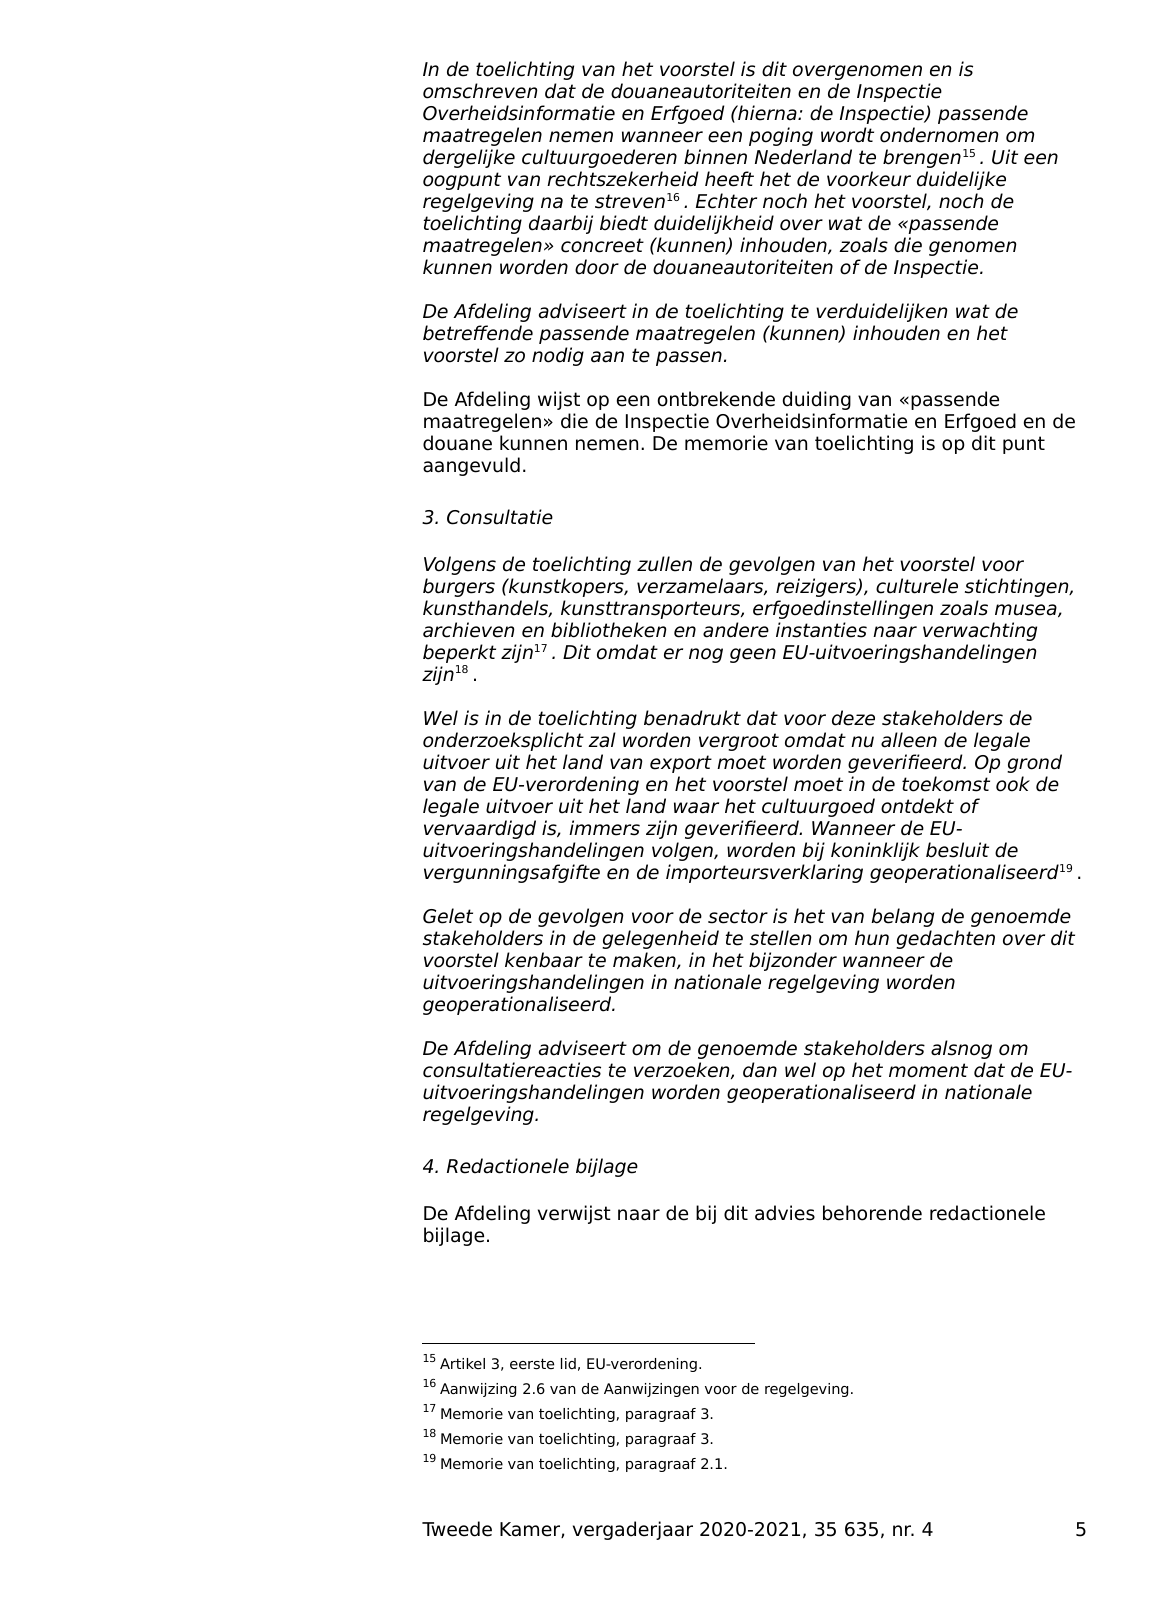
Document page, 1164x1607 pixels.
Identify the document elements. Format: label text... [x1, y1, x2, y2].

text Aanwijzing 2.6 van de Aanwijzingen voor de regelgeving. [422, 1377, 1087, 1399]
text Gelet op de gevolgen voor de sector is het van belang de genoemde stakeholders in de gelegenheid te stellen om hun gedachten over dit voorstel kenbaar te maken, in het bijzonder wanneer de uitvoeringshandelingen in nationale regelgeving worden geoperationaliseerd. [422, 906, 1087, 1016]
text De Afdeling wijst op een ontbrekende duiding van «passende maatregelen» die de Inspectie Overheidsinformatie en Erfgoed en de douane kunnen nemen. De memorie van toelichting is op dit punt aangevuld. [422, 389, 1087, 477]
text De Afdeling adviseert om de genoemde stakeholders alsnog om consultatiereacties te verzoeken, dan wel op het moment dat de EU-uitvoeringshandelingen worden geoperationaliseerd in nationale regelgeving. [422, 1038, 1087, 1126]
text Volgens de toelichting zullen de gevolgen van het voorstel voor burgers (kunstkopers, verzamelaars, reizigers), culturele stichtingen, kunsthandels, kunsttransporteurs, erfgoedinstellingen zoals musea, archieven en bibliotheken en andere instanties naar verwachting beperkt zijn. Dit omdat er nog geen EU-uitvoeringshandelingen zijn. [422, 554, 1087, 686]
text Memorie van toelichting, paragraaf 3. [422, 1402, 1087, 1424]
text De Afdeling verwijst naar de bij dit advies behorende redactionele bijlage. [422, 1203, 1087, 1247]
text Artikel 3, eerste lid, EU-verordening. [422, 1352, 1087, 1374]
subtitle 4. Redactionele bijlage [422, 1156, 1087, 1178]
text Wel is in de toelichting benadrukt dat voor deze stakeholders de onderzoeksplicht zal worden vergroot omdat nu alleen de legale uitvoer uit het land van export moet worden geverifieerd. Op grond van de EU-verordening en het voorstel moet in de toekomst ook de legale uitvoer uit het land waar het cultuurgoed ontdekt of vervaardigd is, immers zijn geverifieerd. Wanneer de EU-uitvoeringshandelingen volgen, worden bij koninklijk besluit de vergunningsafgifte en de importeursverklaring geoperationaliseerd. [422, 708, 1087, 884]
text Memorie van toelichting, paragraaf 2.1. [422, 1452, 1087, 1474]
subtitle 3. Consultatie [422, 507, 1087, 529]
text Memorie van toelichting, paragraaf 3. [422, 1427, 1087, 1449]
text In de toelichting van het voorstel is dit overgenomen en is omschreven dat de douaneautoriteiten en de Inspectie Overheidsinformatie en Erfgoed (hierna: de Inspectie) passende maatregelen nemen wanneer een poging wordt ondernomen om dergelijke cultuurgoederen binnen Nederland te brengen. Uit een oogpunt van rechtszekerheid heeft het de voorkeur duidelijke regelgeving na te streven. Echter noch het voorstel, noch de toelichting daarbij biedt duidelijkheid over wat de «passende maatregelen» concreet (kunnen) inhouden, zoals die genomen kunnen worden door de douaneautoriteiten of de Inspectie. [422, 59, 1087, 279]
text De Afdeling adviseert in de toelichting te verduidelijken wat de betreffende passende maatregelen (kunnen) inhouden en het voorstel zo nodig aan te passen. [422, 301, 1087, 367]
